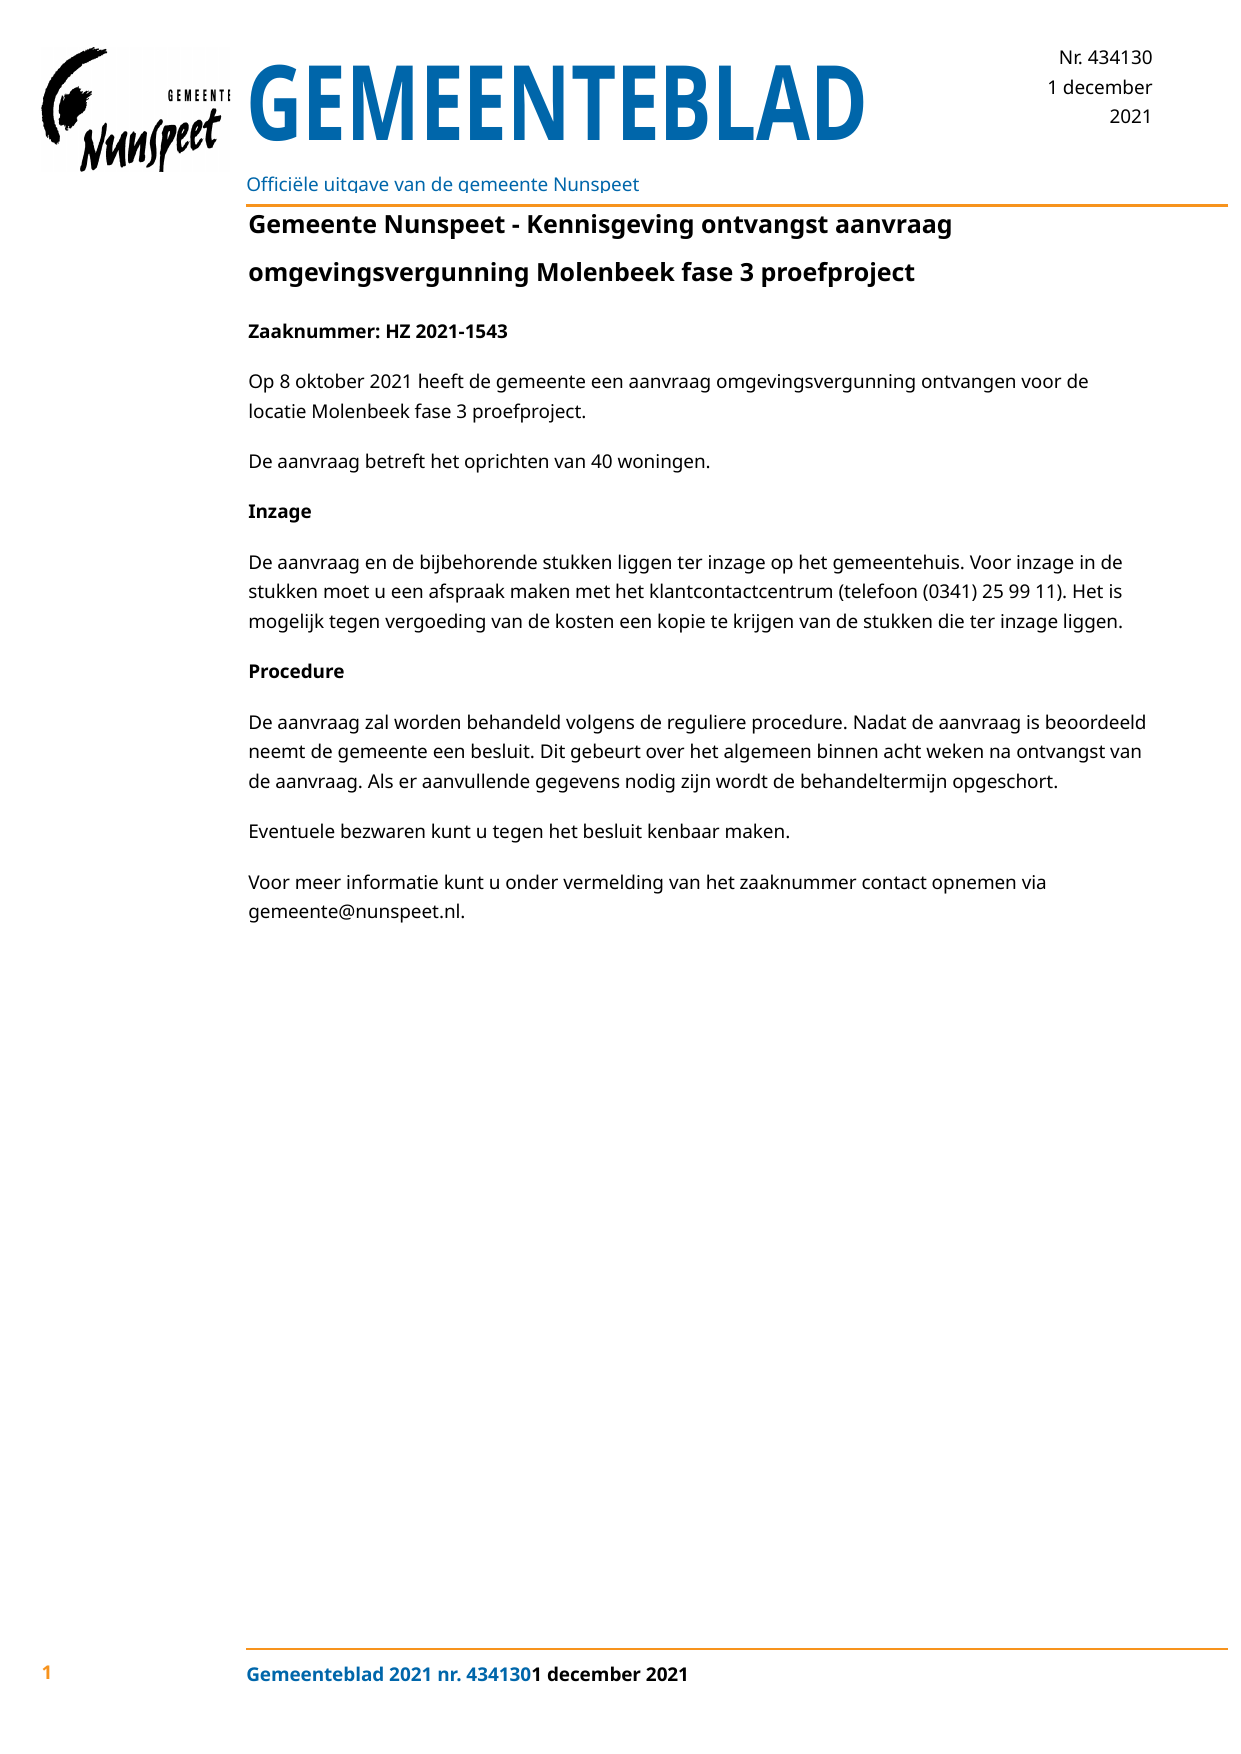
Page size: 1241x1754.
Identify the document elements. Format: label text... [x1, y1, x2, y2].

text Op 8 oktober 2021 heeft de gemeente een aanvraag omgevingsvergunning ontvangen voor de locatie Molenbeek fase 3 proefproject. [248, 368, 1152, 424]
picture [41, 47, 231, 172]
text De aanvraag zal worden behandeld volgens de reguliere procedure. Nadat de aanvraag is beoordeeld neemt de gemeente een besluit. Dit gebeurt over het algemeen binnen acht weken na ontvangst van de aanvraag. Als er aanvullende gegevens nodig zijn wordt de behandeltermijn opgeschort. [248, 709, 1152, 794]
text Zaaknummer: HZ 2021-1543 [248, 318, 1152, 344]
text Inzage [248, 499, 1152, 524]
text De aanvraag en de bijbehorende stukken liggen ter inzage op het gemeentehuis. Voor inzage in de stukken moet u een afspraak maken met het klantcontactcentrum (telefoon (0341) 25 99 11). Het is mogelijk tegen vergoeding van de kosten een kopie te krijgen van de stukken die ter inzage liggen. [248, 549, 1152, 634]
text Eventuele bezwaren kunt u tegen het besluit kenbaar maken. [248, 819, 1152, 844]
text De aanvraag betreft het oprichten van 40 woningen. [248, 448, 1152, 474]
text Procedure [248, 659, 1152, 684]
text Gemeente Nunspeet - Kennisgeving ontvangst aanvraag omgevingsvergunning Molenbeek fase 3 proefproject [248, 207, 1152, 288]
text Voor meer informatie kunt u onder vermelding van het zaaknummer contact opnemen via gemeente@nunspeet.nl. [248, 869, 1152, 924]
